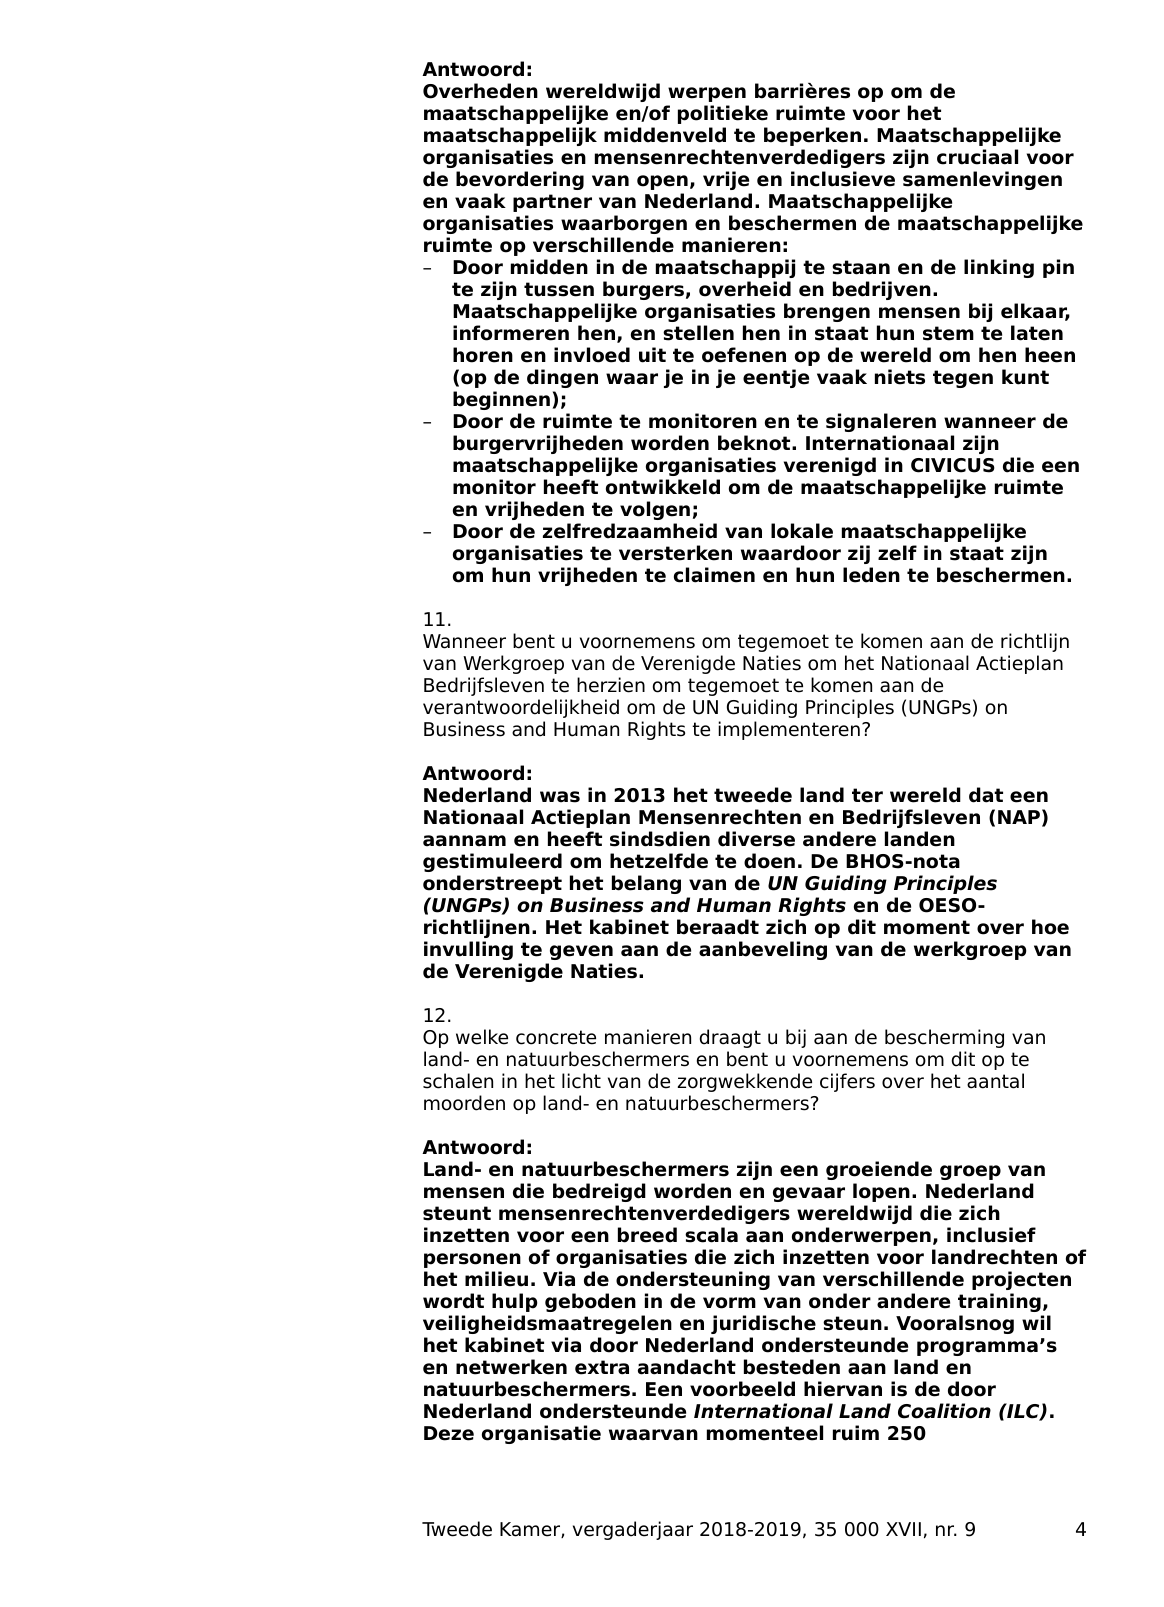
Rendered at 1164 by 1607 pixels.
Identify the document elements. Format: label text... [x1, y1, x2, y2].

text Wanneer bent u voornemens om tegemoet te komen aan de richtlijn van Werkgroep van de Verenigde Naties om het Nationaal Actieplan Bedrijfsleven te herzien om tegemoet te komen aan de verantwoordelijkheid om de UN Guiding Principles (UNGPs) on Business and Human Rights te implementeren? [422, 631, 1087, 741]
text – Door midden in de maatschappij te staan en de linking pin te zijn tussen burgers, overheid en bedrijven. Maatschappelijke organisaties brengen mensen bij elkaar, informeren hen, en stellen hen in staat hun stem te laten horen en invloed uit te oefenen op de wereld om hen heen (op de dingen waar je in je eentje vaak niets tegen kunt beginnen); [422, 257, 1087, 411]
text Land- en natuurbeschermers zijn een groeiende groep van mensen die bedreigd worden en gevaar lopen. Nederland steunt mensenrechtenverdedigers wereldwijd die zich inzetten voor een breed scala aan onderwerpen, inclusief personen of organisaties die zich inzetten voor landrechten of het milieu. Via de ondersteuning van verschillende projecten wordt hulp geboden in de vorm van onder andere training, veiligheidsmaatregelen en juridische steun. Vooralsnog wil het kabinet via door Nederland ondersteunde programma’s en netwerken extra aandacht besteden aan land en natuurbeschermers. Een voorbeeld hiervan is de door Nederland ondersteunde International Land Coalition (ILC). Deze organisatie waarvan momenteel ruim 250 [422, 1159, 1087, 1444]
text – Door de zelfredzaamheid van lokale maatschappelijke organisaties te versterken waardoor zij zelf in staat zijn om hun vrijheden te claimen en hun leden te beschermen. [422, 521, 1087, 587]
text 11. [422, 609, 1087, 631]
text 12. [422, 1005, 1087, 1027]
text Nederland was in 2013 het tweede land ter wereld dat een Nationaal Actieplan Mensenrechten en Bedrijfsleven (NAP) aannam en heeft sindsdien diverse andere landen gestimuleerd om hetzelfde te doen. De BHOS-nota onderstreept het belang van de UN Guiding Principles (UNGPs) on Business and Human Rights en de OESO-richtlijnen. Het kabinet beraadt zich op dit moment over hoe invulling te geven aan de aanbeveling van de werkgroep van de Verenigde Naties. [422, 785, 1087, 983]
text Antwoord: [422, 59, 1087, 81]
text Antwoord: [422, 1137, 1087, 1159]
text Op welke concrete manieren draagt u bij aan de bescherming van land- en natuurbeschermers en bent u voornemens om dit op te schalen in het licht van de zorgwekkende cijfers over het aantal moorden op land- en natuurbeschermers? [422, 1027, 1087, 1115]
text Overheden wereldwijd werpen barrières op om de maatschappelijke en/of politieke ruimte voor het maatschappelijk middenveld te beperken. Maatschappelijke organisaties en mensenrechtenverdedigers zijn cruciaal voor de bevordering van open, vrije en inclusieve samenlevingen en vaak partner van Nederland. Maatschappelijke organisaties waarborgen en beschermen de maatschappelijke ruimte op verschillende manieren: [422, 81, 1087, 257]
text – Door de ruimte te monitoren en te signaleren wanneer de burgervrijheden worden beknot. Internationaal zijn maatschappelijke organisaties verenigd in CIVICUS die een monitor heeft ontwikkeld om de maatschappelijke ruimte en vrijheden te volgen; [422, 411, 1087, 521]
text Antwoord: [422, 763, 1087, 785]
